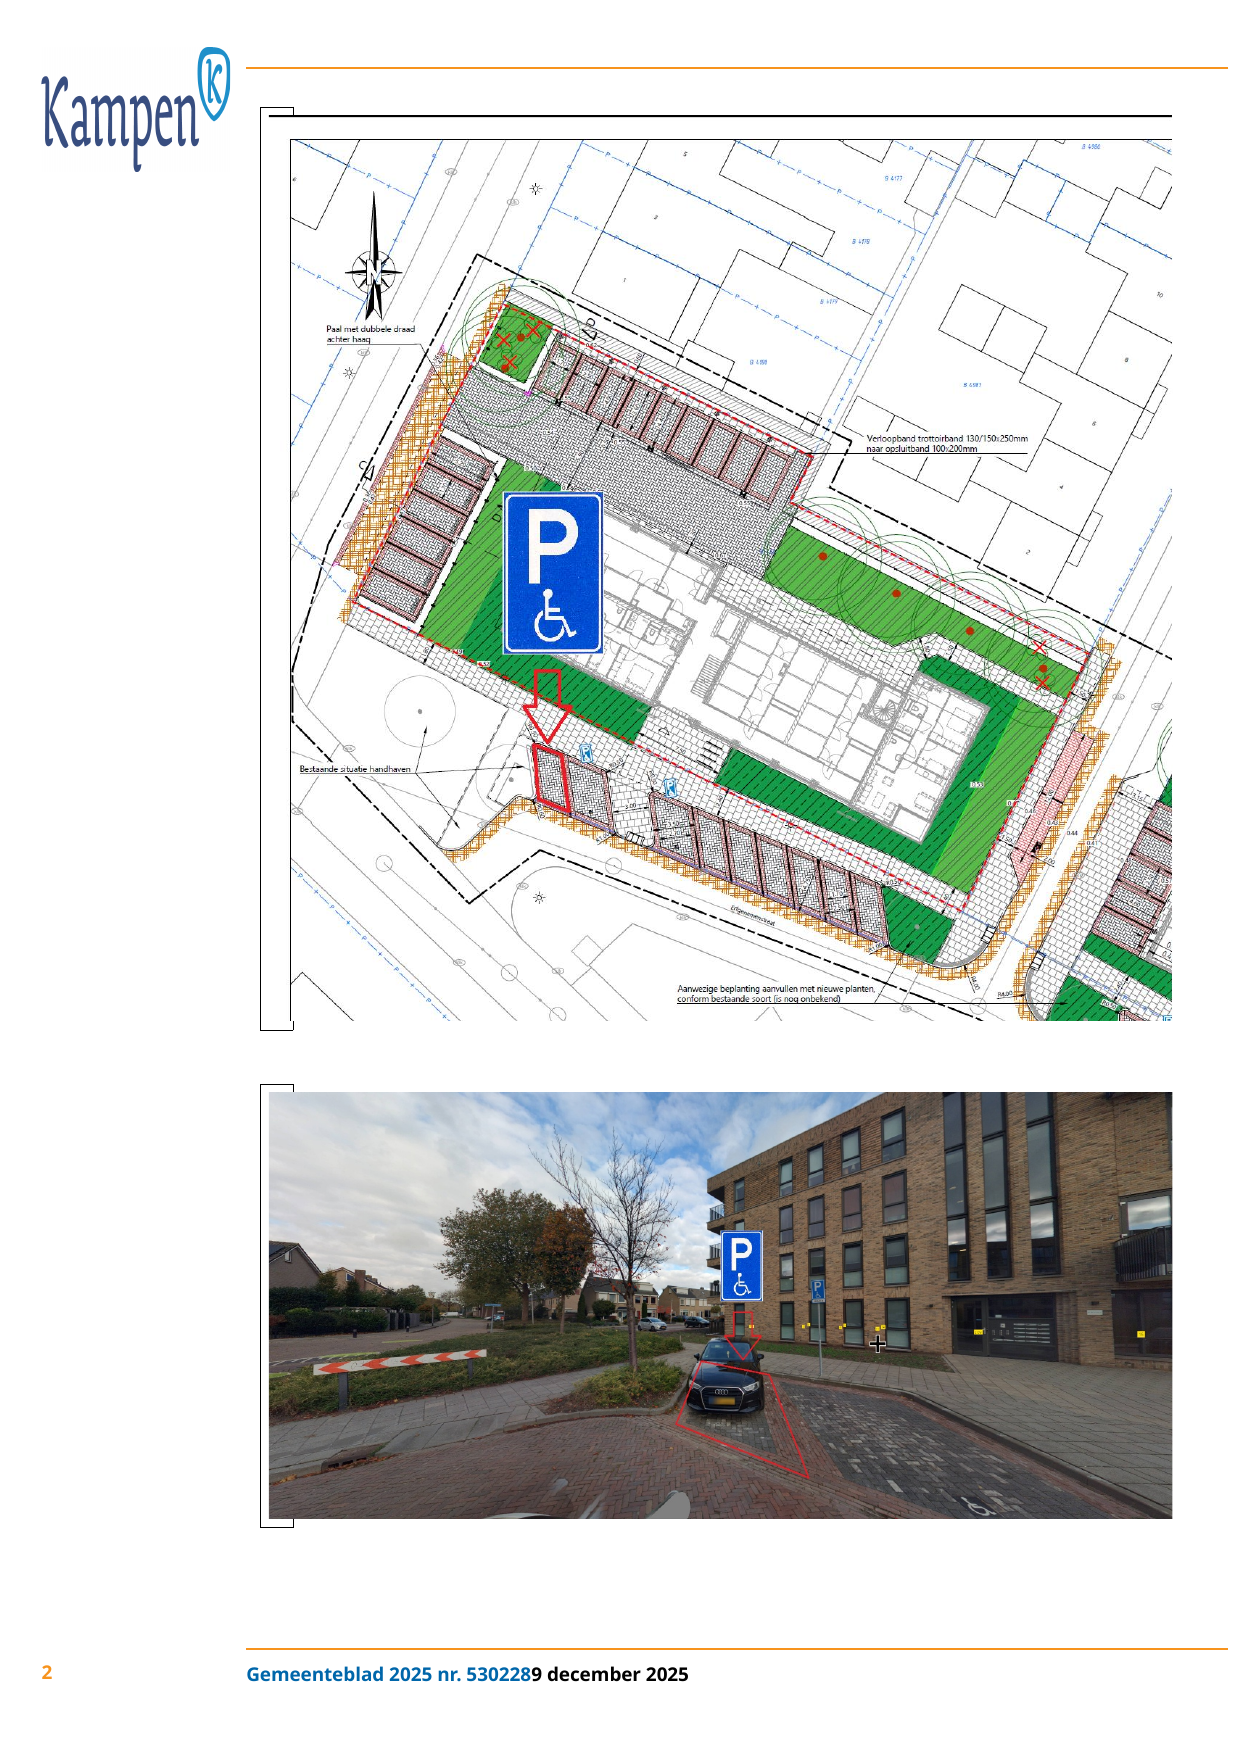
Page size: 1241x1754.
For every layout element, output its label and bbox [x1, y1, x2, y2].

picture [41, 47, 231, 172]
picture [268, 1092, 1173, 1519]
picture [268, 115, 1173, 1021]
